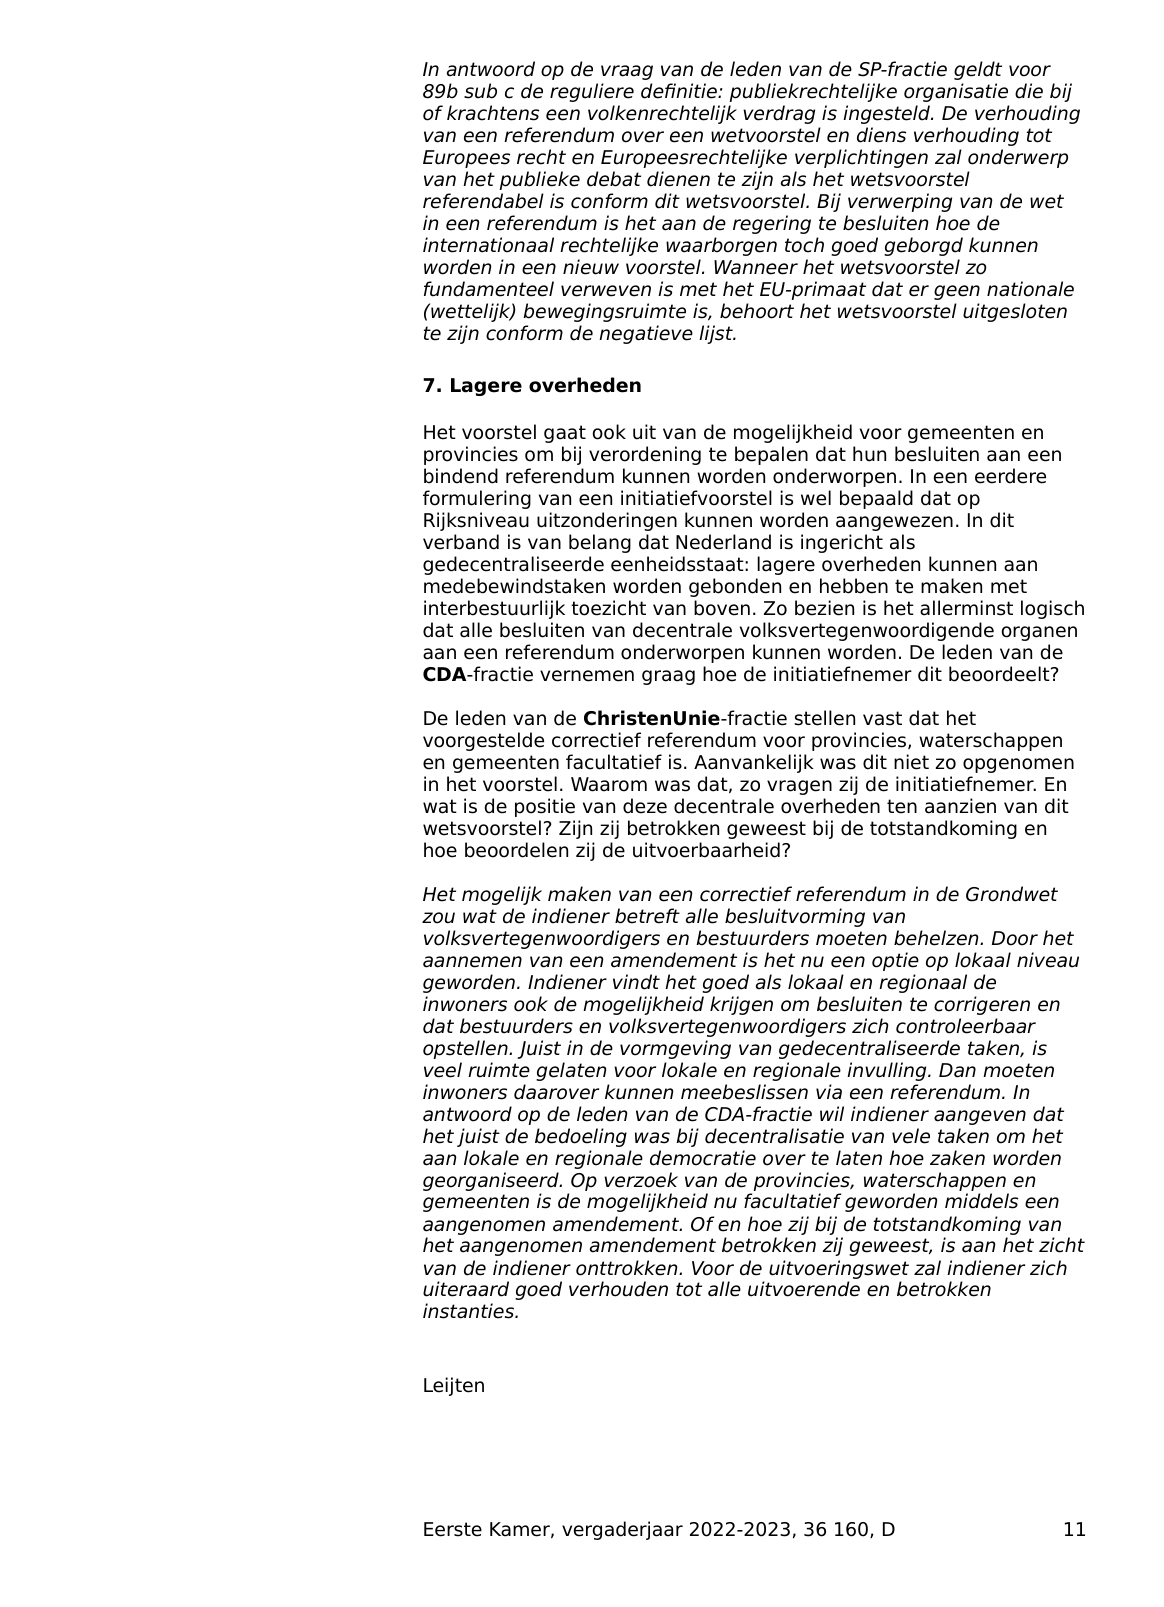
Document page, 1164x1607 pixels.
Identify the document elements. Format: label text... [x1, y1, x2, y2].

text Leijten [422, 1353, 1087, 1397]
text Het voorstel gaat ook uit van de mogelijkheid voor gemeenten en provincies om bij verordening te bepalen dat hun besluiten aan een bindend referendum kunnen worden onderworpen. In een eerdere formulering van een initiatiefvoorstel is wel bepaald dat op Rijksniveau uitzonderingen kunnen worden aangewezen. In dit verband is van belang dat Nederland is ingericht als gedecentraliseerde eenheidsstaat: lagere overheden kunnen aan medebewindstaken worden gebonden en hebben te maken met interbestuurlijk toezicht van boven. Zo bezien is het allerminst logisch dat alle besluiten van decentrale volksvertegenwoordigende organen aan een referendum onderworpen kunnen worden. De leden van de CDA-fractie vernemen graag hoe de initiatiefnemer dit beoordeelt? [422, 422, 1087, 686]
subtitle 7. Lagere overheden [422, 375, 1087, 397]
text Het mogelijk maken van een correctief referendum in de Grondwet zou wat de indiener betreft alle besluitvorming van volksvertegenwoordigers en bestuurders moeten behelzen. Door het aannemen van een amendement is het nu een optie op lokaal niveau geworden. Indiener vindt het goed als lokaal en regionaal de inwoners ook de mogelijkheid krijgen om besluiten te corrigeren en dat bestuurders en volksvertegenwoordigers zich controleerbaar opstellen. Juist in de vormgeving van gedecentraliseerde taken, is veel ruimte gelaten voor lokale en regionale invulling. Dan moeten inwoners daarover kunnen meebeslissen via een referendum. In antwoord op de leden van de CDA-fractie wil indiener aangeven dat het juist de bedoeling was bij decentralisatie van vele taken om het aan lokale en regionale democratie over te laten hoe zaken worden georganiseerd. Op verzoek van de provincies, waterschappen en gemeenten is de mogelijkheid nu facultatief geworden middels een aangenomen amendement. Of en hoe zij bij de totstandkoming van het aangenomen amendement betrokken zij geweest, is aan het zicht van de indiener onttrokken. Voor de uitvoeringswet zal indiener zich uiteraard goed verhouden tot alle uitvoerende en betrokken instanties. [422, 884, 1087, 1323]
text In antwoord op de vraag van de leden van de SP-fractie geldt voor 89b sub c de reguliere definitie: publiekrechtelijke organisatie die bij of krachtens een volkenrechtelijk verdrag is ingesteld. De verhouding van een referendum over een wetvoorstel en diens verhouding tot Europees recht en Europeesrechtelijke verplichtingen zal onderwerp van het publieke debat dienen te zijn als het wetsvoorstel referendabel is conform dit wetsvoorstel. Bij verwerping van de wet in een referendum is het aan de regering te besluiten hoe de internationaal rechtelijke waarborgen toch goed geborgd kunnen worden in een nieuw voorstel. Wanneer het wetsvoorstel zo fundamenteel verweven is met het EU-primaat dat er geen nationale (wettelijk) bewegingsruimte is, behoort het wetsvoorstel uitgesloten te zijn conform de negatieve lijst. [422, 59, 1087, 345]
text De leden van de ChristenUnie-fractie stellen vast dat het voorgestelde correctief referendum voor provincies, waterschappen en gemeenten facultatief is. Aanvankelijk was dit niet zo opgenomen in het voorstel. Waarom was dat, zo vragen zij de initiatiefnemer. En wat is de positie van deze decentrale overheden ten aanzien van dit wetsvoorstel? Zijn zij betrokken geweest bij de totstandkoming en hoe beoordelen zij de uitvoerbaarheid? [422, 708, 1087, 862]
